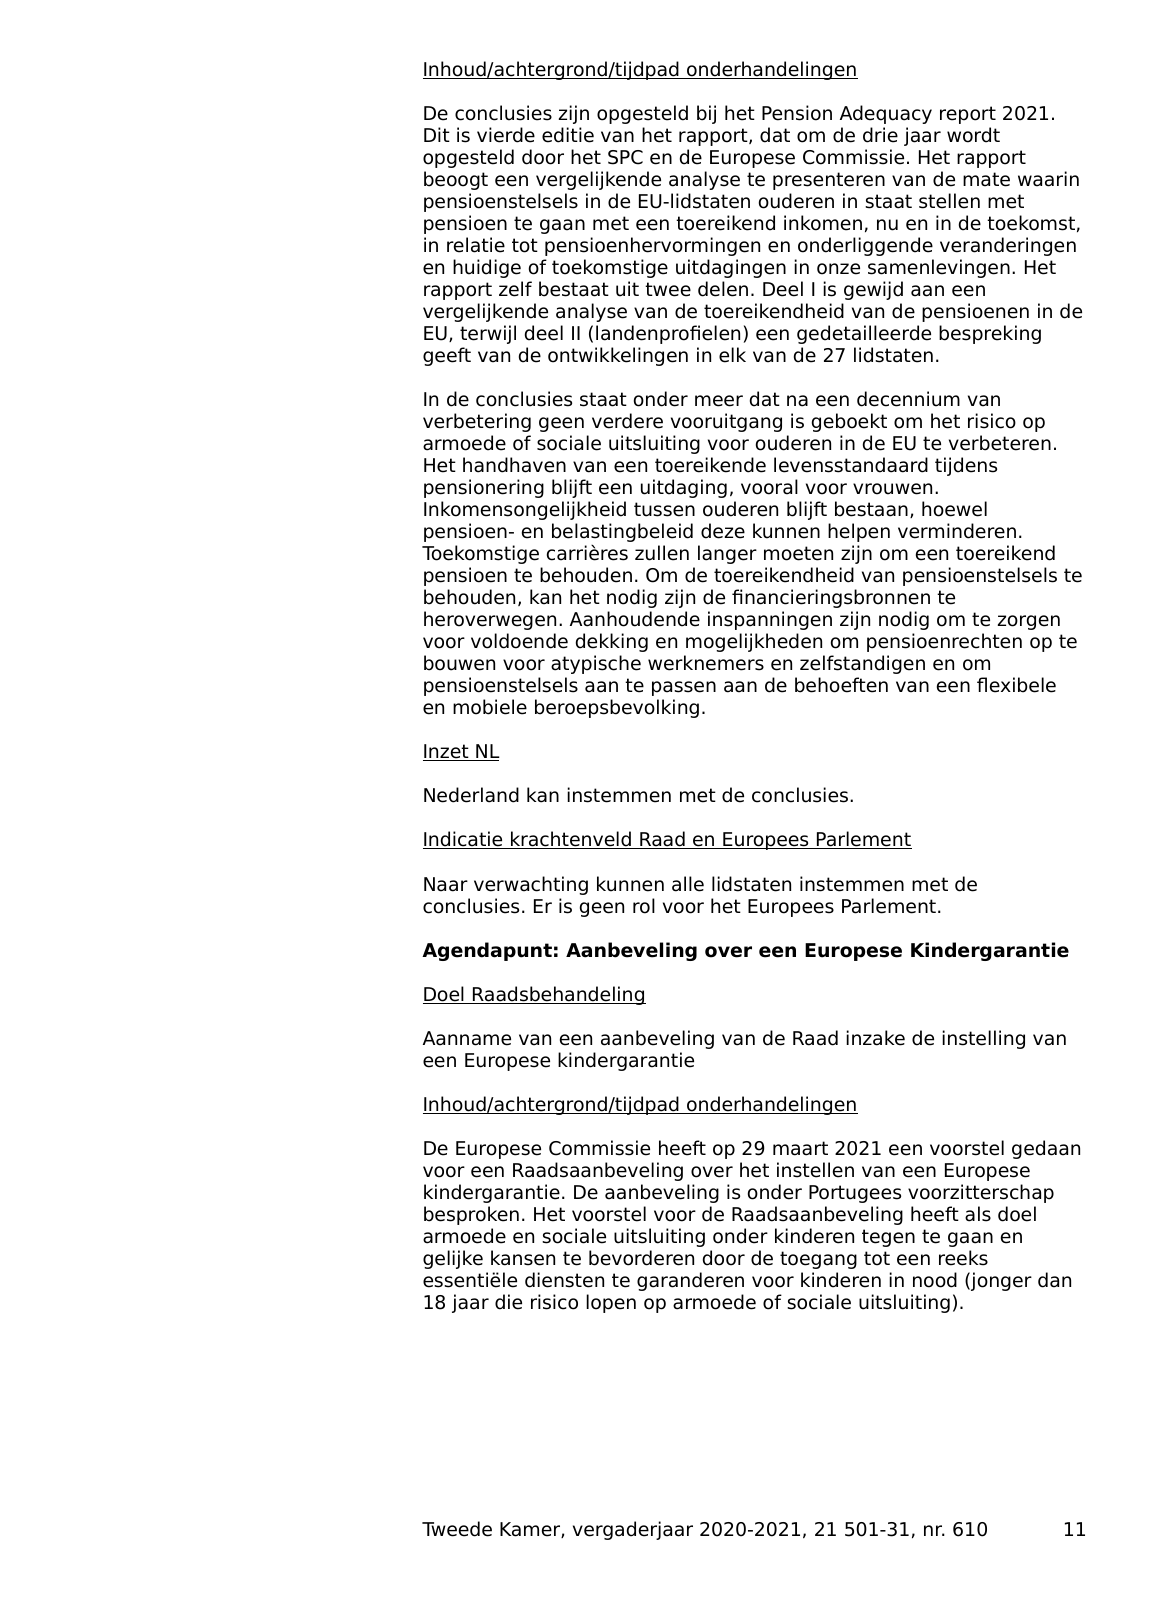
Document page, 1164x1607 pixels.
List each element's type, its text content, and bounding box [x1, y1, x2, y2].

subtitle Agendapunt: Aanbeveling over een Europese Kindergarantie [422, 940, 1087, 962]
subtitle Inhoud/achtergrond/tijdpad onderhandelingen [422, 59, 1087, 81]
text Naar verwachting kunnen alle lidstaten instemmen met de conclusies. Er is geen rol voor het Europees Parlement. [422, 873, 1087, 917]
subtitle Inzet NL [422, 741, 1087, 763]
text De conclusies zijn opgesteld bij het Pension Adequacy report 2021. Dit is vierde editie van het rapport, dat om de drie jaar wordt opgesteld door het SPC en de Europese Commissie. Het rapport beoogt een vergelijkende analyse te presenteren van de mate waarin pensioenstelsels in de EU-lidstaten ouderen in staat stellen met pensioen te gaan met een toereikend inkomen, nu en in de toekomst, in relatie tot pensioenhervormingen en onderliggende veranderingen en huidige of toekomstige uitdagingen in onze samenlevingen. Het rapport zelf bestaat uit twee delen. Deel I is gewijd aan een vergelijkende analyse van de toereikendheid van de pensioenen in de EU, terwijl deel II (landenprofielen) een gedetailleerde bespreking geeft van de ontwikkelingen in elk van de 27 lidstaten. [422, 103, 1087, 367]
subtitle Indicatie krachtenveld Raad en Europees Parlement [422, 829, 1087, 851]
subtitle Doel Raadsbehandeling [422, 984, 1087, 1006]
text De Europese Commissie heeft op 29 maart 2021 een voorstel gedaan voor een Raadsaanbeveling over het instellen van een Europese kindergarantie. De aanbeveling is onder Portugees voorzitterschap besproken. Het voorstel voor de Raadsaanbeveling heeft als doel armoede en sociale uitsluiting onder kinderen tegen te gaan en gelijke kansen te bevorderen door de toegang tot een reeks essentiële diensten te garanderen voor kinderen in nood (jonger dan 18 jaar die risico lopen op armoede of sociale uitsluiting). [422, 1138, 1087, 1314]
subtitle Inhoud/achtergrond/tijdpad onderhandelingen [422, 1094, 1087, 1116]
text In de conclusies staat onder meer dat na een decennium van verbetering geen verdere vooruitgang is geboekt om het risico op armoede of sociale uitsluiting voor ouderen in de EU te verbeteren. Het handhaven van een toereikende levensstandaard tijdens pensionering blijft een uitdaging, vooral voor vrouwen. Inkomensongelijkheid tussen ouderen blijft bestaan, hoewel pensioen- en belastingbeleid deze kunnen helpen verminderen. Toekomstige carrières zullen langer moeten zijn om een toereikend pensioen te behouden. Om de toereikendheid van pensioenstelsels te behouden, kan het nodig zijn de financieringsbronnen te heroverwegen. Aanhoudende inspanningen zijn nodig om te zorgen voor voldoende dekking en mogelijkheden om pensioenrechten op te bouwen voor atypische werknemers en zelfstandigen en om pensioenstelsels aan te passen aan de behoeften van een flexibele en mobiele beroepsbevolking. [422, 389, 1087, 719]
text Nederland kan instemmen met de conclusies. [422, 785, 1087, 807]
text Aanname van een aanbeveling van de Raad inzake de instelling van een Europese kindergarantie [422, 1028, 1087, 1072]
